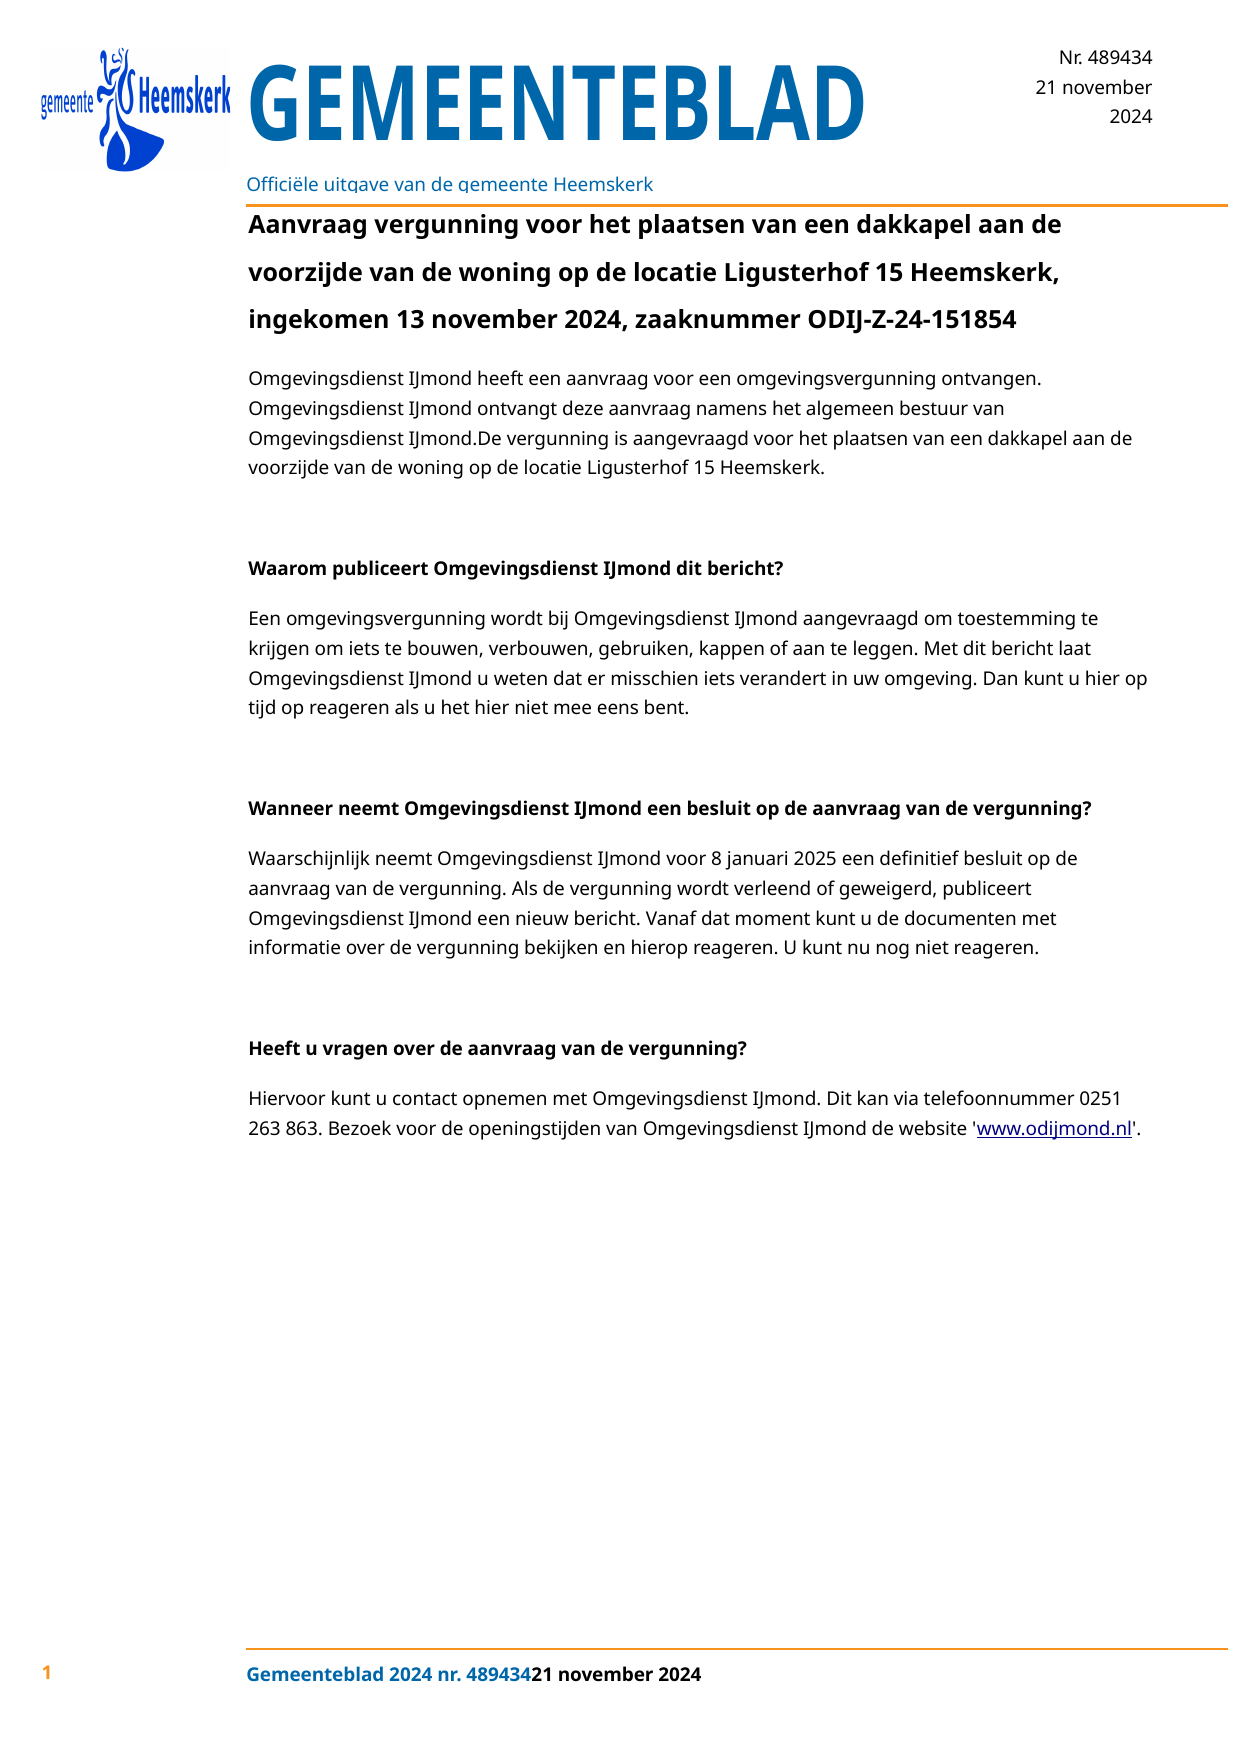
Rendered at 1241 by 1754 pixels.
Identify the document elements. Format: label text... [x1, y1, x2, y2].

text Waarom publiceert Omgevingsdienst IJmond dit bericht? [248, 555, 1152, 581]
text Hiervoor kunt u contact opnemen met Omgevingsdienst IJmond. Dit kan via telefoonnummer 0251 263 863. Bezoek voor de openingstijden van Omgevingsdienst IJmond de website 'www.odijmond.nl'. [248, 1086, 1152, 1141]
text Wanneer neemt Omgevingsdienst IJmond een besluit op de aanvraag van de vergunning? [248, 795, 1152, 821]
text Heeft u vragen over de aanvraag van de vergunning? [248, 1035, 1152, 1061]
picture [41, 47, 231, 172]
text Waarschijnlijk neemt Omgevingsdienst IJmond voor 8 januari 2025 een definitief besluit op de aanvraag van de vergunning. Als de vergunning wordt verleend of geweigerd, publiceert Omgevingsdienst IJmond een nieuw bericht. Vanaf dat moment kunt u de documenten met informatie over de vergunning bekijken en hierop reageren. U kunt nu nog niet reageren. [248, 846, 1152, 960]
text Omgevingsdienst IJmond heeft een aanvraag voor een omgevingsvergunning ontvangen. Omgevingsdienst IJmond ontvangt deze aanvraag namens het algemeen bestuur van Omgevingsdienst IJmond.De vergunning is aangevraagd voor het plaatsen van een dakkapel aan de voorzijde van de woning op de locatie Ligusterhof 15 Heemskerk. [248, 366, 1152, 480]
text Aanvraag vergunning voor het plaatsen van een dakkapel aan de voorzijde van de woning op de locatie Ligusterhof 15 Heemskerk, ingekomen 13 november 2024, zaaknummer ODIJ-Z-24-151854 [248, 207, 1152, 336]
text Een omgevingsvergunning wordt bij Omgevingsdienst IJmond aangevraagd om toestemming te krijgen om iets te bouwen, verbouwen, gebruiken, kappen of aan te leggen. Met dit bericht laat Omgevingsdienst IJmond u weten dat er misschien iets verandert in uw omgeving. Dan kunt u hier op tijd op reageren als u het hier niet mee eens bent. [248, 606, 1152, 720]
